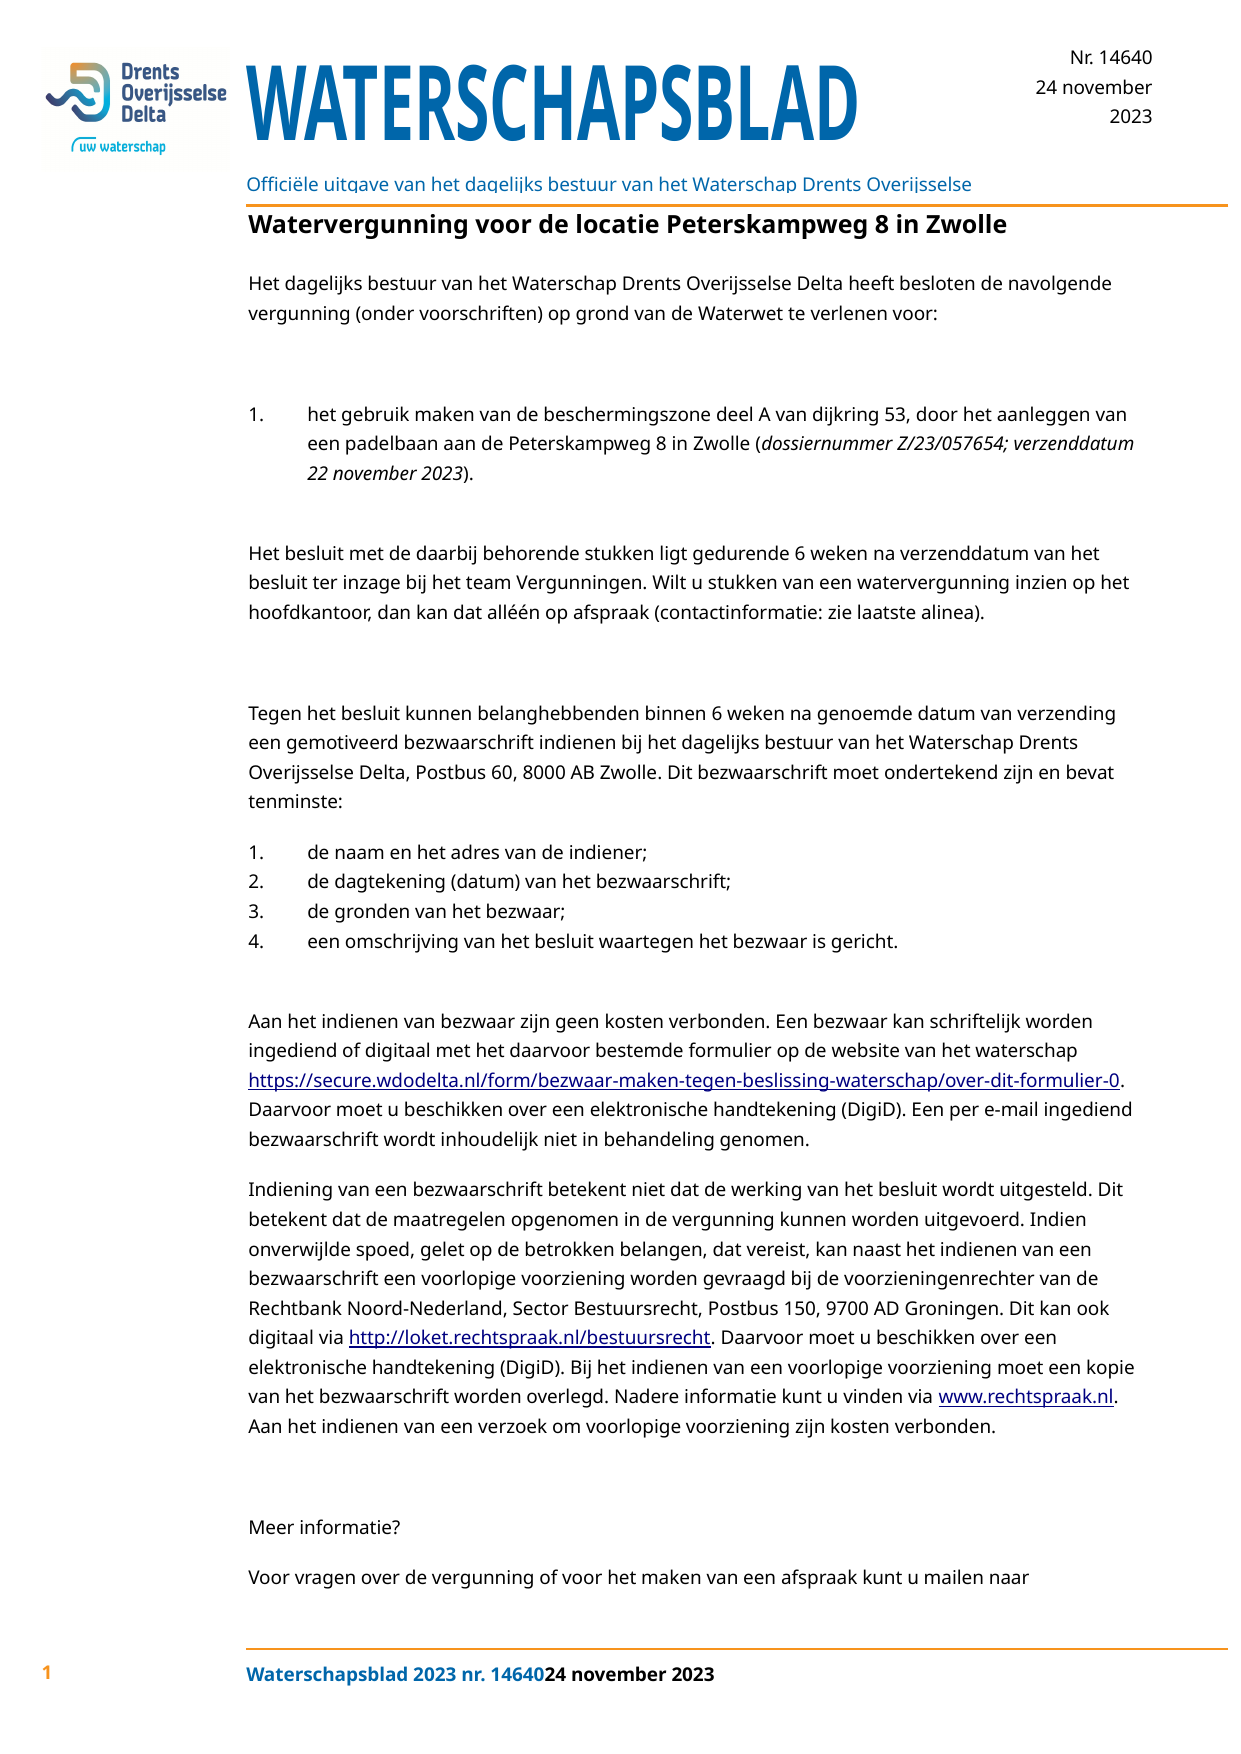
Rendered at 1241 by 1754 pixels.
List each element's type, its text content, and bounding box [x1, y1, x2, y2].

list het gebruik maken van de beschermingszone deel A van dijkring 53, door het aanleggen van een padelbaan aan de Peterskampweg 8 in Zwolle (dossiernummer Z/23/057654; verzenddatum 22 november 2023). [248, 401, 1152, 486]
text Het dagelijks bestuur van het Waterschap Drents Overijsselse Delta heeft besloten de navolgende vergunning (onder voorschriften) op grond van de Waterwet te verlenen voor: [248, 270, 1152, 326]
text Indiening van een bezwaarschrift betekent niet dat de werking van het besluit wordt uitgesteld. Dit betekent dat de maatregelen opgenomen in de vergunning kunnen worden uitgevoerd. Indien onverwijlde spoed, gelet op de betrokken belangen, dat vereist, kan naast het indienen van een bezwaarschrift een voorlopige voorziening worden gevraagd bij de voorzieningenrechter van de Rechtbank Noord-Nederland, Sector Bestuursrecht, Postbus 150, 9700 AD Groningen. Dit kan ook digitaal via http://loket.rechtspraak.nl/bestuursrecht. Daarvoor moet u beschikken over een elektronische handtekening (DigiD). Bij het indienen van een voorlopige voorziening moet een kopie van het bezwaarschrift worden overlegd. Nadere informatie kunt u vinden via www.rechtspraak.nl. Aan het indienen van een verzoek om voorlopige voorziening zijn kosten verbonden. [248, 1177, 1152, 1439]
text Meer informatie? [248, 1514, 1152, 1540]
list een omschrijving van het besluit waartegen het bezwaar is gericht. [248, 928, 1152, 953]
list de gronden van het bezwaar; [248, 898, 1152, 924]
text Aan het indienen van bezwaar zijn geen kosten verbonden. Een bezwaar kan schriftelijk worden ingediend of digitaal met het daarvoor bestemde formulier op de website van het waterschap https://secure.wdodelta.nl/form/bezwaar-maken-tegen-beslissing-waterschap/over-dit-formulier-0. Daarvoor moet u beschikken over een elektronische handtekening (DigiD). Een per e-mail ingediend bezwaarschrift wordt inhoudelijk niet in behandeling genomen. [248, 1008, 1152, 1152]
picture [41, 47, 231, 172]
text Voor vragen over de vergunning of voor het maken van een afspraak kunt u mailen naar [248, 1564, 1152, 1590]
text Het besluit met de daarbij behorende stukken ligt gedurende 6 weken na verzenddatum van het besluit ter inzage bij het team Vergunningen. Wilt u stukken van een watervergunning inzien op het hoofdkantoor, dan kan dat alléén op afspraak (contactinformatie: zie laatste alinea). [248, 540, 1152, 625]
list de dagtekening (datum) van het bezwaarschrift; [248, 869, 1152, 894]
text Watervergunning voor de locatie Peterskampweg 8 in Zwolle [248, 207, 1152, 241]
list de naam en het adres van de indiener; [248, 839, 1152, 865]
text Tegen het besluit kunnen belanghebbenden binnen 6 weken na genoemde datum van verzending een gemotiveerd bezwaarschrift indienen bij het dagelijks bestuur van het Waterschap Drents Overijsselse Delta, Postbus 60, 8000 AB Zwolle. Dit bezwaarschrift moet ondertekend zijn en bevat tenminste: [248, 700, 1152, 814]
